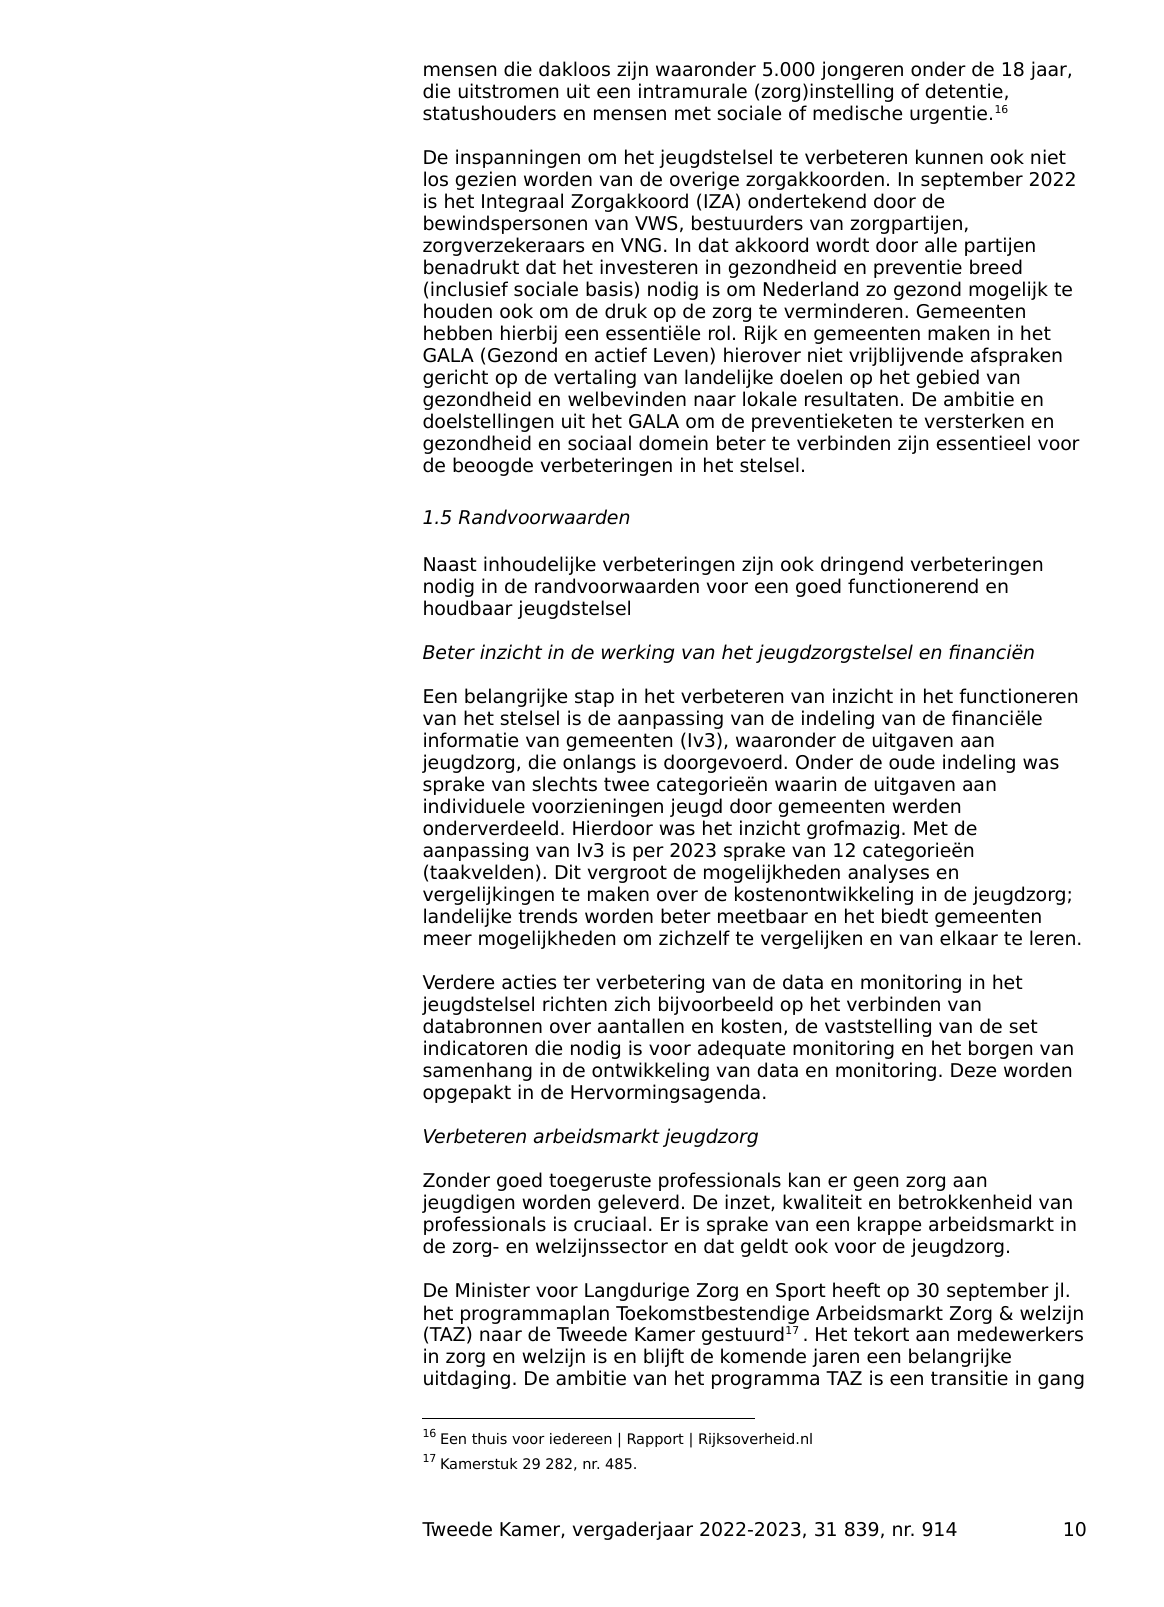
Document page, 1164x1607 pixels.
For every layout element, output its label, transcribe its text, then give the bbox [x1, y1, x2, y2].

text Naast inhoudelijke verbeteringen zijn ook dringend verbeteringen nodig in de randvoorwaarden voor een goed functionerend en houdbaar jeugdstelsel [422, 554, 1087, 620]
text mensen die dakloos zijn waaronder 5.000 jongeren onder de 18 jaar, die uitstromen uit een intramurale (zorg)instelling of detentie, statushouders en mensen met sociale of medische urgentie. [422, 59, 1087, 125]
text Zonder goed toegeruste professionals kan er geen zorg aan jeugdigen worden geleverd. De inzet, kwaliteit en betrokkenheid van professionals is cruciaal. Er is sprake van een krappe arbeidsmarkt in de zorg- en welzijnssector en dat geldt ook voor de jeugdzorg. [422, 1170, 1087, 1258]
text Kamerstuk 29 282, nr. 485. [422, 1452, 1087, 1474]
text De inspanningen om het jeugdstelsel te verbeteren kunnen ook niet los gezien worden van de overige zorgakkoorden. In september 2022 is het Integraal Zorgakkoord (IZA) ondertekend door de bewindspersonen van VWS, bestuurders van zorgpartijen, zorgverzekeraars en VNG. In dat akkoord wordt door alle partijen benadrukt dat het investeren in gezondheid en preventie breed (inclusief sociale basis) nodig is om Nederland zo gezond mogelijk te houden ook om de druk op de zorg te verminderen. Gemeenten hebben hierbij een essentiële rol. Rijk en gemeenten maken in het GALA (Gezond en actief Leven) hierover niet vrijblijvende afspraken gericht op de vertaling van landelijke doelen op het gebied van gezondheid en welbevinden naar lokale resultaten. De ambitie en doelstellingen uit het GALA om de preventieketen te versterken en gezondheid en sociaal domein beter te verbinden zijn essentieel voor de beoogde verbeteringen in het stelsel. [422, 147, 1087, 477]
text De Minister voor Langdurige Zorg en Sport heeft op 30 september jl. het programmaplan Toekomstbestendige Arbeidsmarkt Zorg & welzijn (TAZ) naar de Tweede Kamer gestuurd. Het tekort aan medewerkers in zorg en welzijn is en blijft de komende jaren een belangrijke uitdaging. De ambitie van het programma TAZ is een transitie in gang [422, 1280, 1087, 1390]
text Een belangrijke stap in het verbeteren van inzicht in het functioneren van het stelsel is de aanpassing van de indeling van de financiële informatie van gemeenten (Iv3), waaronder de uitgaven aan jeugdzorg, die onlangs is doorgevoerd. Onder de oude indeling was sprake van slechts twee categorieën waarin de uitgaven aan individuele voorzieningen jeugd door gemeenten werden onderverdeeld. Hierdoor was het inzicht grofmazig. Met de aanpassing van Iv3 is per 2023 sprake van 12 categorieën (taakvelden). Dit vergroot de mogelijkheden analyses en vergelijkingen te maken over de kostenontwikkeling in de jeugdzorg; landelijke trends worden beter meetbaar en het biedt gemeenten meer mogelijkheden om zichzelf te vergelijken en van elkaar te leren. [422, 686, 1087, 950]
text Een thuis voor iedereen | Rapport | Rijksoverheid.nl [422, 1427, 1087, 1449]
text Verdere acties ter verbetering van de data en monitoring in het jeugdstelsel richten zich bijvoorbeeld op het verbinden van databronnen over aantallen en kosten, de vaststelling van de set indicatoren die nodig is voor adequate monitoring en het borgen van samenhang in de ontwikkeling van data en monitoring. Deze worden opgepakt in de Hervormingsagenda. [422, 972, 1087, 1104]
subtitle Verbeteren arbeidsmarkt jeugdzorg [422, 1126, 1087, 1148]
subtitle Beter inzicht in de werking van het jeugdzorgstelsel en financiën [422, 642, 1087, 664]
subtitle 1.5 Randvoorwaarden [422, 507, 1087, 529]
